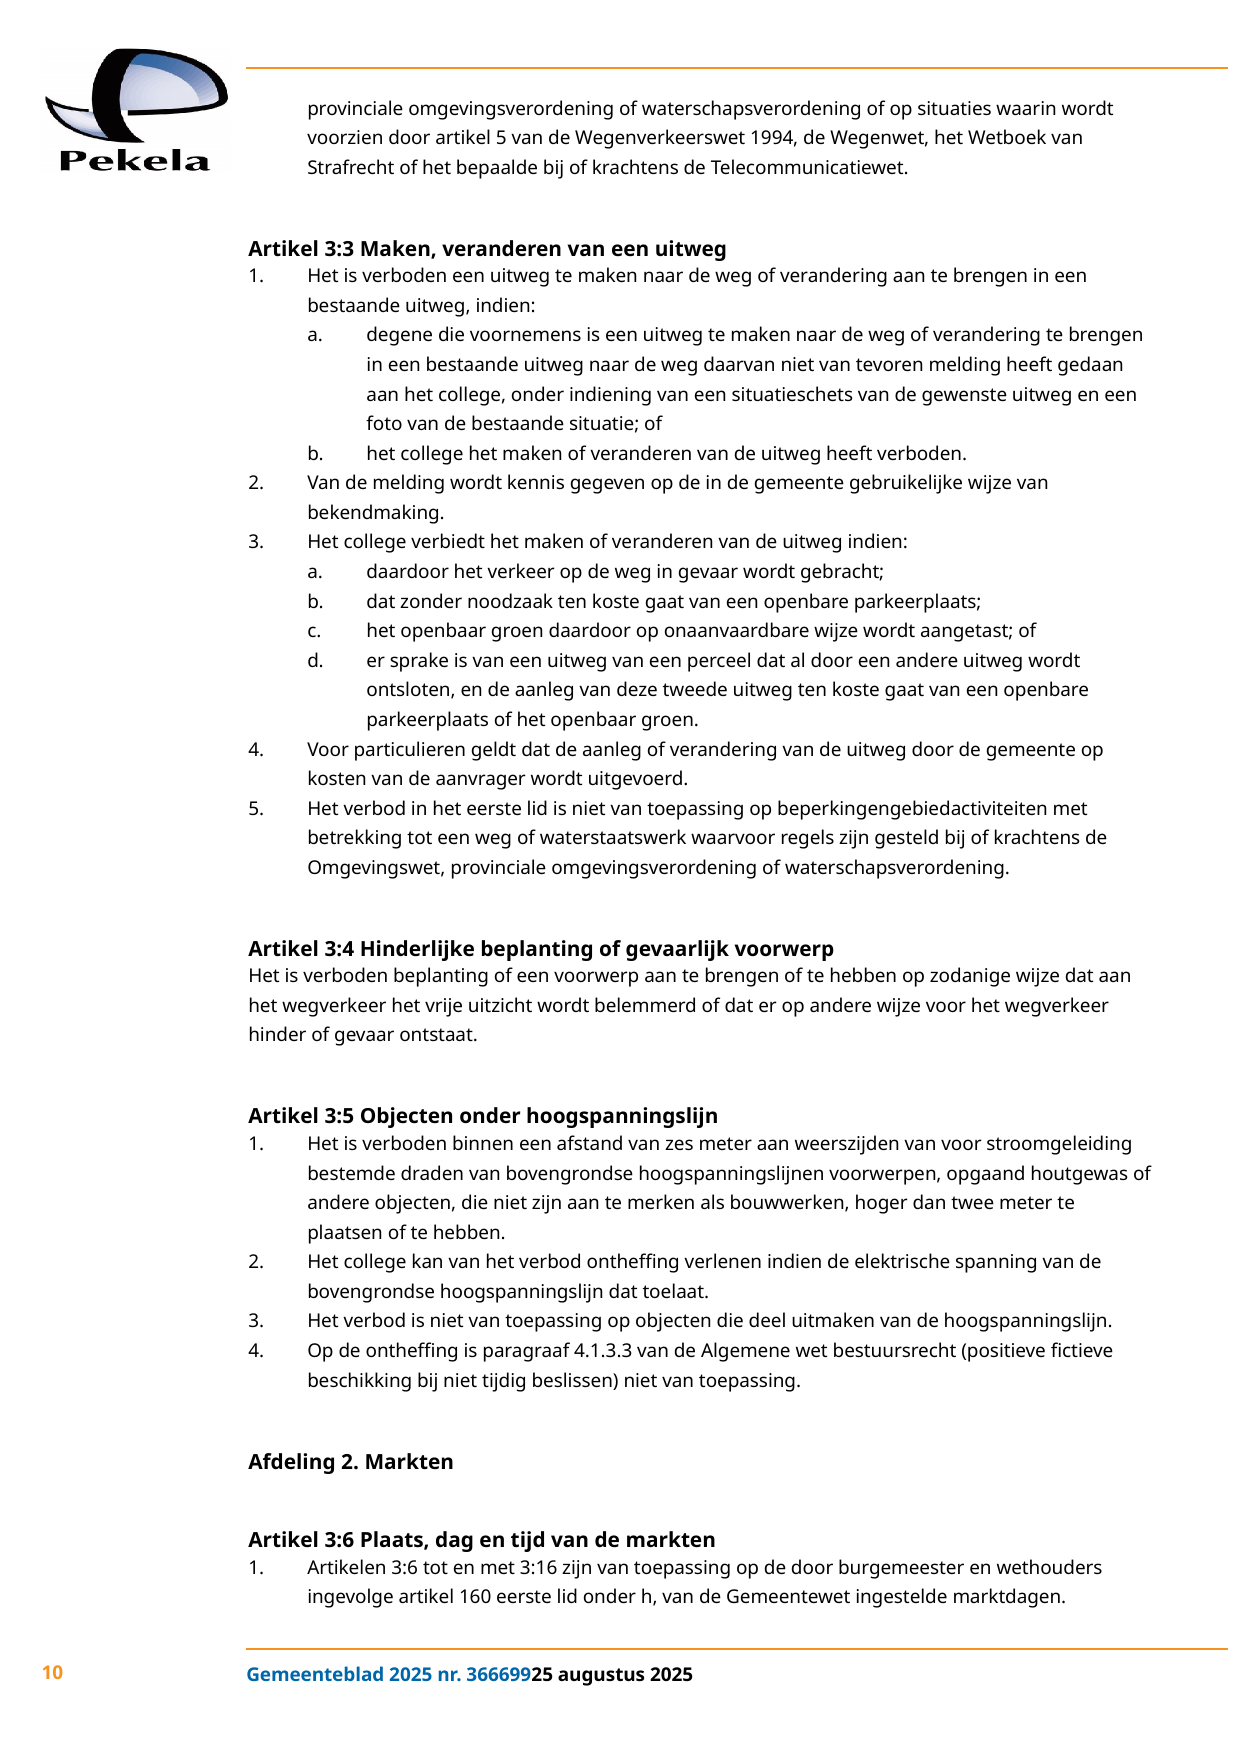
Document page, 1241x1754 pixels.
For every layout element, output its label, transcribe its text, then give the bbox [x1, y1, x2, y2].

text Artikel 3:5 Objecten onder hoogspanningslijn [248, 1102, 1152, 1130]
list Het is verboden binnen een afstand van zes meter aan weerszijden van voor stroomgeleiding bestemde draden van bovengrondse hoogspanningslijnen voorwerpen, opgaand houtgewas of andere objecten, die niet zijn aan te merken als bouwwerken, hoger dan twee meter te plaatsen of te hebben. [248, 1130, 1152, 1244]
text Afdeling 2. Markten [248, 1447, 1152, 1475]
list Van de melding wordt kennis gegeven op de in de gemeente gebruikelijke wijze van bekendmaking. [248, 469, 1152, 525]
text Artikel 3:4 Hinderlijke beplanting of gevaarlijk voorwerp [248, 934, 1152, 962]
list provinciale omgevingsverordening of waterschapsverordening of op situaties waarin wordt voorzien door artikel 5 van de Wegenverkeerswet 1994, de Wegenwet, het Wetboek van Strafrecht of het bepaalde bij of krachtens de Telecommunicatiewet. [248, 95, 1152, 180]
list dat zonder noodzaak ten koste gaat van een openbare parkeerplaats; [307, 588, 1152, 613]
text Artikel 3:6 Plaats, dag en tijd van de markten [248, 1526, 1152, 1554]
list er sprake is van een uitweg van een perceel dat al door een andere uitweg wordt ontsloten, en de aanleg van deze tweede uitweg ten koste gaat van een openbare parkeerplaats of het openbaar groen. [307, 647, 1152, 732]
list daardoor het verkeer op de weg in gevaar wordt gebracht; [307, 558, 1152, 584]
text Het is verboden beplanting of een voorwerp aan te brengen of te hebben op zodanige wijze dat aan het wegverkeer het vrije uitzicht wordt belemmerd of dat er op andere wijze voor het wegverkeer hinder of gevaar ontstaat. [248, 962, 1152, 1047]
list degene die voornemens is een uitweg te maken naar de weg of verandering te brengen in een bestaande uitweg naar de weg daarvan niet van tevoren melding heeft gedaan aan het college, onder indiening van een situatieschets van de gewenste uitweg en een foto van de bestaande situatie; of [307, 322, 1152, 436]
list Het verbod in het eerste lid is niet van toepassing op beperkingengebiedactiviteiten met betrekking tot een weg of waterstaatswerk waarvoor regels zijn gesteld bij of krachtens de Omgevingswet, provinciale omgevingsverordening of waterschapsverordening. [248, 795, 1152, 880]
picture [41, 47, 231, 172]
list Het college verbiedt het maken of veranderen van de uitweg indien: [248, 529, 1152, 554]
list Het verbod is niet van toepassing op objecten die deel uitmaken van de hoogspanningslijn. [248, 1308, 1152, 1333]
list Voor particulieren geldt dat de aanleg of verandering van de uitweg door de gemeente op kosten van de aanvrager wordt uitgevoerd. [248, 736, 1152, 791]
list het college het maken of veranderen van de uitweg heeft verboden. [307, 440, 1152, 466]
list Op de ontheffing is paragraaf 4.1.3.3 van de Algemene wet bestuursrecht (positieve fictieve beschikking bij niet tijdig beslissen) niet van toepassing. [248, 1337, 1152, 1392]
list het openbaar groen daardoor op onaanvaardbare wijze wordt aangetast; of [307, 617, 1152, 643]
list Het is verboden een uitweg te maken naar de weg of verandering aan te brengen in een bestaande uitweg, indien: [248, 262, 1152, 318]
list Het college kan van het verbod ontheffing verlenen indien de elektrische spanning van de bovengrondse hoogspanningslijn dat toelaat. [248, 1248, 1152, 1304]
list Artikelen 3:6 tot en met 3:16 zijn van toepassing op de door burgemeester en wethouders ingevolge artikel 160 eerste lid onder h, van de Gemeentewet ingestelde marktdagen. [248, 1554, 1152, 1609]
text Artikel 3:3 Maken, veranderen van een uitweg [248, 234, 1152, 262]
